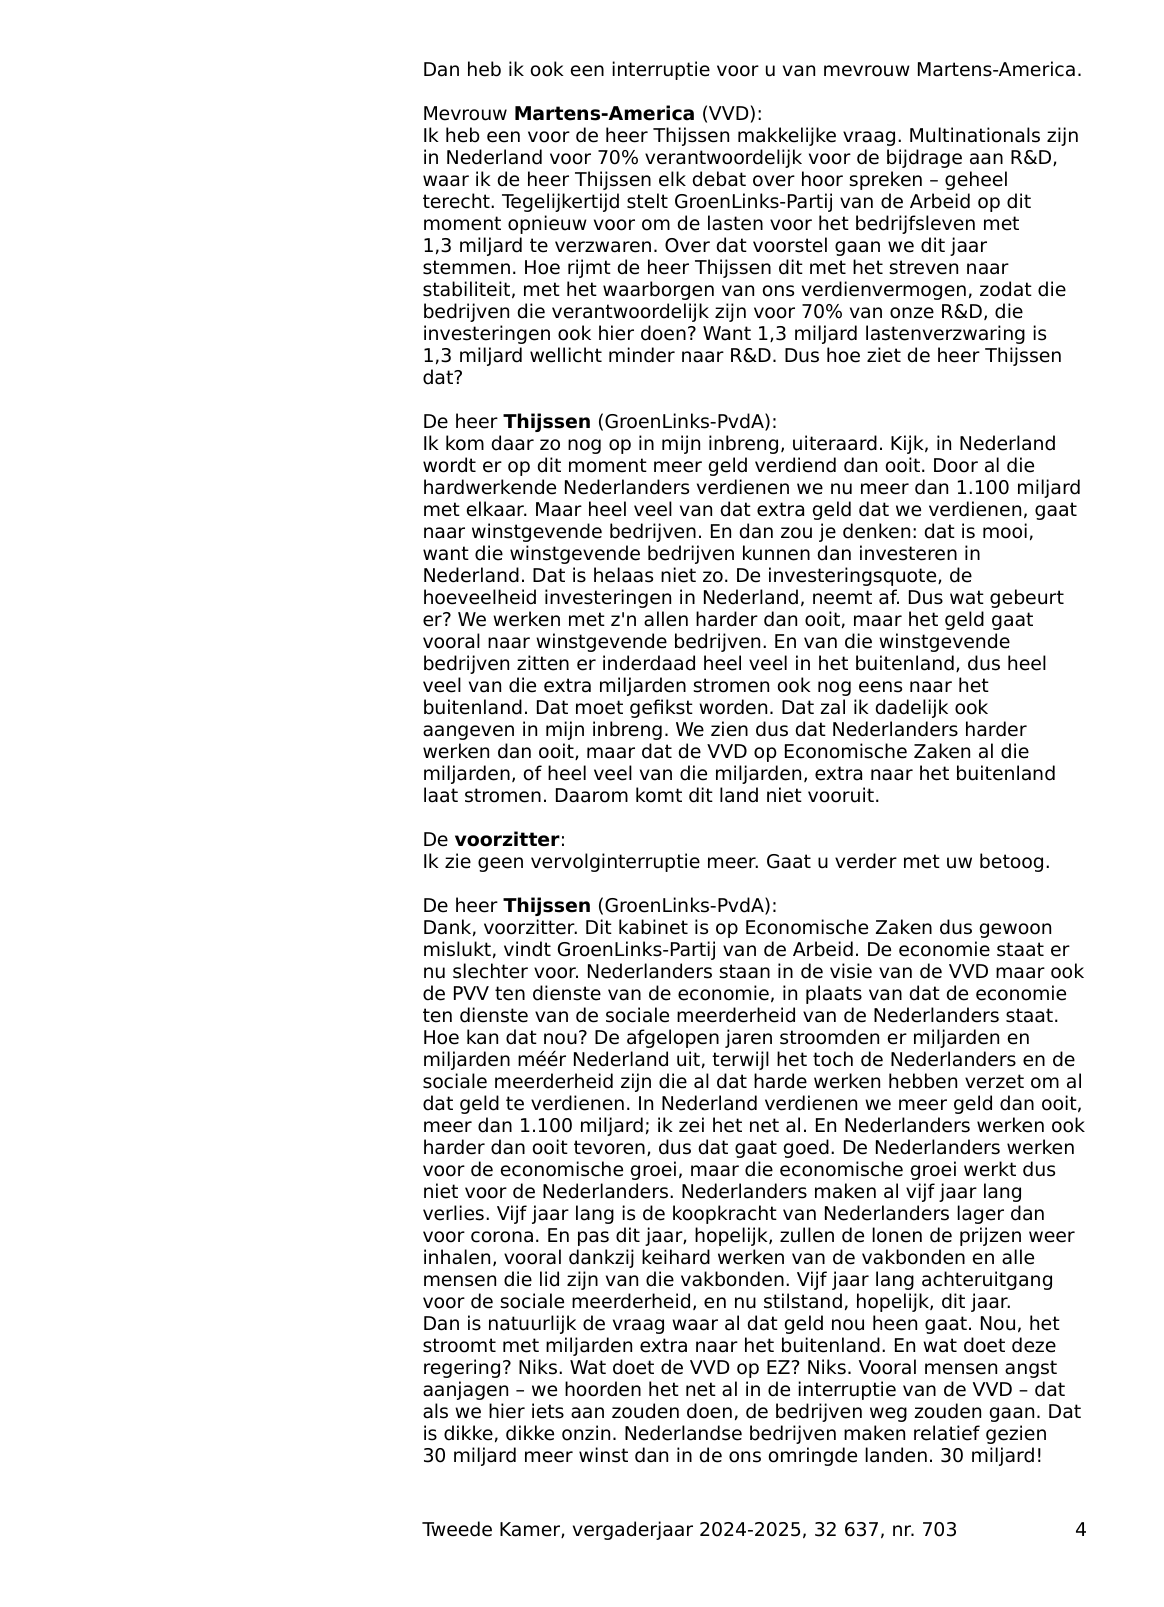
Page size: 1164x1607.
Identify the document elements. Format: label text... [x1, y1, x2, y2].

text Ik heb een voor de heer Thijssen makkelijke vraag. Multinationals zijn in Nederland voor 70% verantwoordelijk voor de bijdrage aan R&D, waar ik de heer Thijssen elk debat over hoor spreken – geheel terecht. Tegelijkertijd stelt GroenLinks-Partij van de Arbeid op dit moment opnieuw voor om de lasten voor het bedrijfsleven met 1,3 miljard te verzwaren. Over dat voorstel gaan we dit jaar stemmen. Hoe rijmt de heer Thijssen dit met het streven naar stabiliteit, met het waarborgen van ons verdienvermogen, zodat die bedrijven die verantwoordelijk zijn voor 70% van onze R&D, die investeringen ook hier doen? Want 1,3 miljard lastenverzwaring is 1,3 miljard wellicht minder naar R&D. Dus hoe ziet de heer Thijssen dat? [422, 125, 1087, 389]
text Mevrouw Martens-America (VVD): [422, 103, 1087, 125]
text Dan heb ik ook een interruptie voor u van mevrouw Martens-America. [422, 59, 1087, 81]
text Ik kom daar zo nog op in mijn inbreng, uiteraard. Kijk, in Nederland wordt er op dit moment meer geld verdiend dan ooit. Door al die hardwerkende Nederlanders verdienen we nu meer dan 1.100 miljard met elkaar. Maar heel veel van dat extra geld dat we verdienen, gaat naar winstgevende bedrijven. En dan zou je denken: dat is mooi, want die winstgevende bedrijven kunnen dan investeren in Nederland. Dat is helaas niet zo. De investeringsquote, de hoeveelheid investeringen in Nederland, neemt af. Dus wat gebeurt er? We werken met z'n allen harder dan ooit, maar het geld gaat vooral naar winstgevende bedrijven. En van die winstgevende bedrijven zitten er inderdaad heel veel in het buitenland, dus heel veel van die extra miljarden stromen ook nog eens naar het buitenland. Dat moet gefikst worden. Dat zal ik dadelijk ook aangeven in mijn inbreng. We zien dus dat Nederlanders harder werken dan ooit, maar dat de VVD op Economische Zaken al die miljarden, of heel veel van die miljarden, extra naar het buitenland laat stromen. Daarom komt dit land niet vooruit. [422, 433, 1087, 807]
text Ik zie geen vervolginterruptie meer. Gaat u verder met uw betoog. [422, 851, 1087, 873]
text Dan is natuurlijk de vraag waar al dat geld nou heen gaat. Nou, het stroomt met miljarden extra naar het buitenland. En wat doet deze regering? Niks. Wat doet de VVD op EZ? Niks. Vooral mensen angst aanjagen – we hoorden het net al in de interruptie van de VVD – dat als we hier iets aan zouden doen, de bedrijven weg zouden gaan. Dat is dikke, dikke onzin. Nederlandse bedrijven maken relatief gezien 30 miljard meer winst dan in de ons omringde landen. 30 miljard! [422, 1313, 1087, 1467]
text De heer Thijssen (GroenLinks-PvdA): [422, 411, 1087, 433]
text De heer Thijssen (GroenLinks-PvdA): [422, 895, 1087, 917]
text Dank, voorzitter. Dit kabinet is op Economische Zaken dus gewoon mislukt, vindt GroenLinks-Partij van de Arbeid. De economie staat er nu slechter voor. Nederlanders staan in de visie van de VVD maar ook de PVV ten dienste van de economie, in plaats van dat de economie ten dienste van de sociale meerderheid van de Nederlanders staat. Hoe kan dat nou? De afgelopen jaren stroomden er miljarden en miljarden méér Nederland uit, terwijl het toch de Nederlanders en de sociale meerderheid zijn die al dat harde werken hebben verzet om al dat geld te verdienen. In Nederland verdienen we meer geld dan ooit, meer dan 1.100 miljard; ik zei het net al. En Nederlanders werken ook harder dan ooit tevoren, dus dat gaat goed. De Nederlanders werken voor de economische groei, maar die economische groei werkt dus niet voor de Nederlanders. Nederlanders maken al vijf jaar lang verlies. Vijf jaar lang is de koopkracht van Nederlanders lager dan voor corona. En pas dit jaar, hopelijk, zullen de lonen de prijzen weer inhalen, vooral dankzij keihard werken van de vakbonden en alle mensen die lid zijn van die vakbonden. Vijf jaar lang achteruitgang voor de sociale meerderheid, en nu stilstand, hopelijk, dit jaar. [422, 917, 1087, 1313]
text De voorzitter: [422, 829, 1087, 851]
